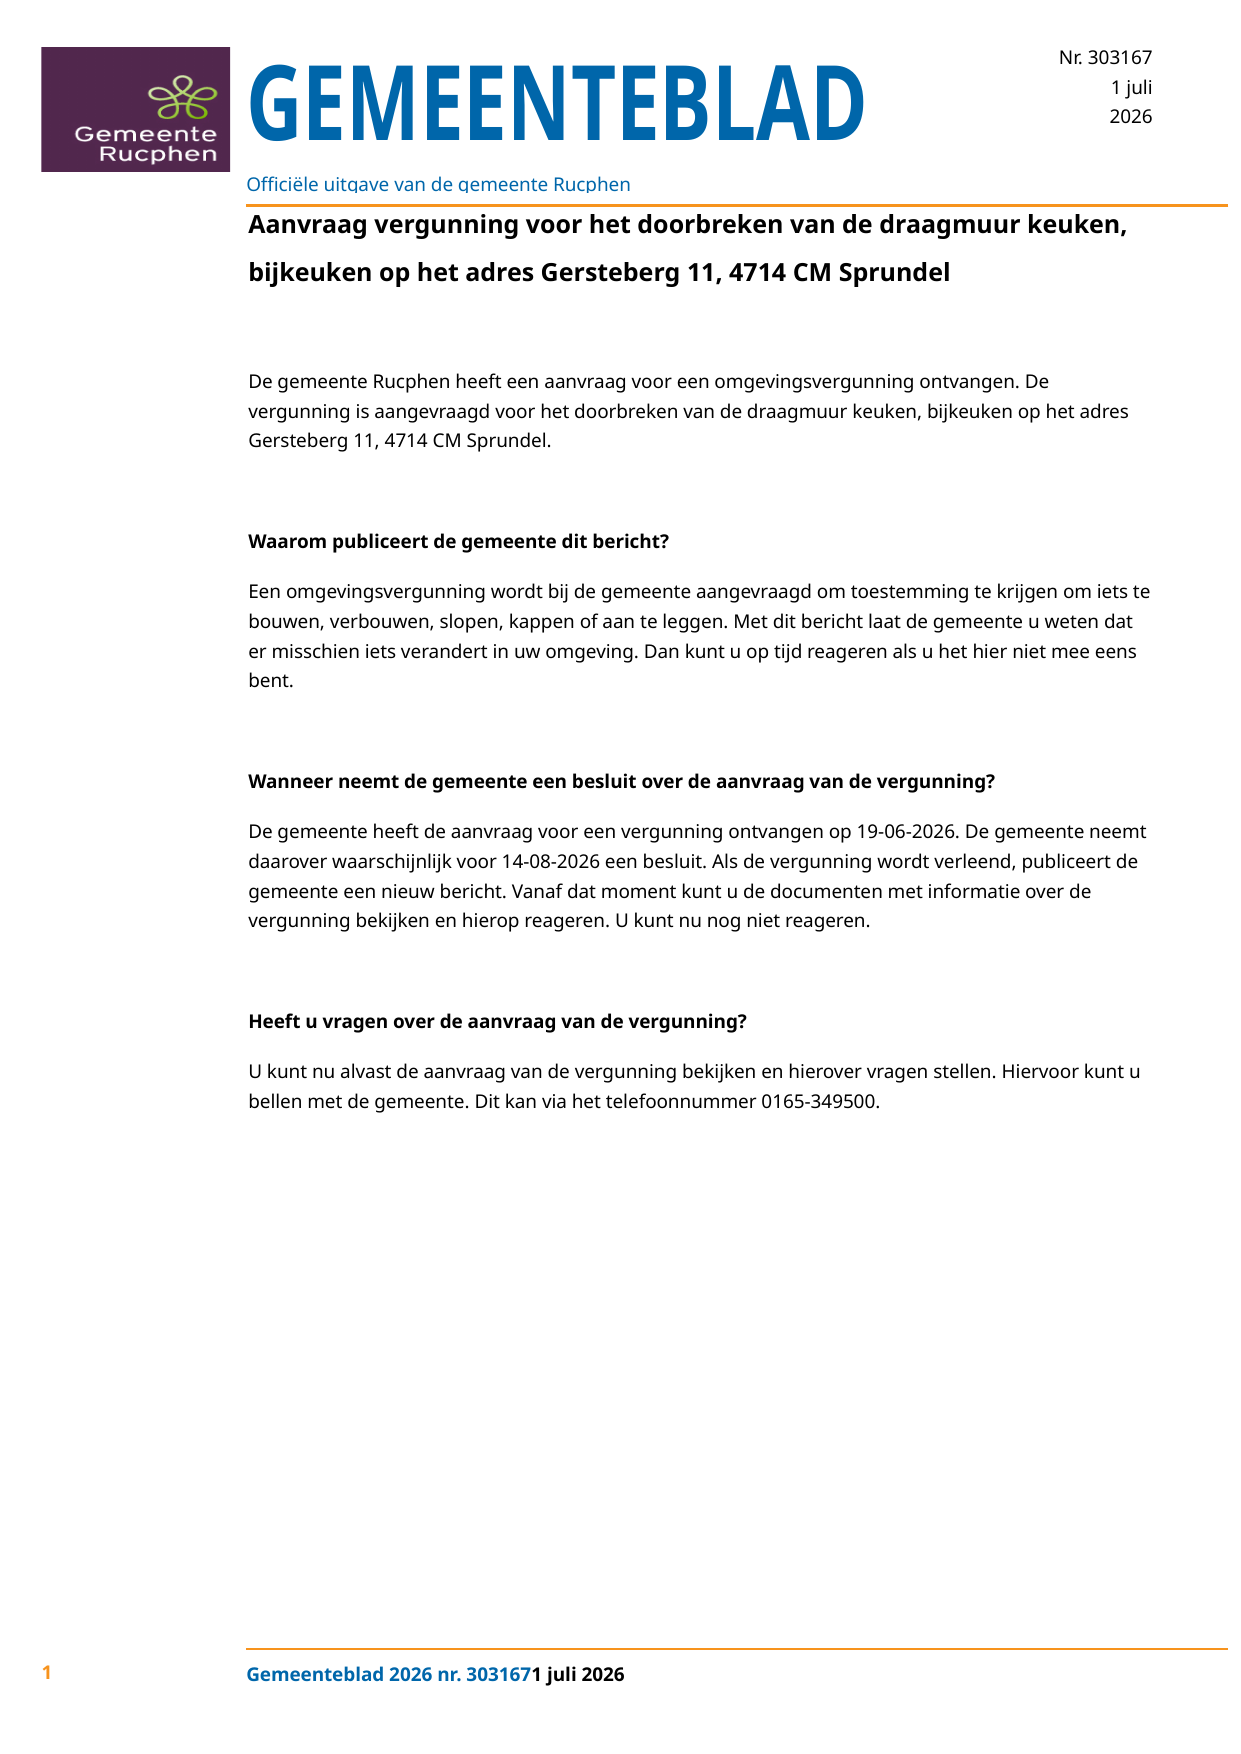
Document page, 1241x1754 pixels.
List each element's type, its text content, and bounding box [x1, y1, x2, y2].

text Een omgevingsvergunning wordt bij de gemeente aangevraagd om toestemming te krijgen om iets te bouwen, verbouwen, slopen, kappen of aan te leggen. Met dit bericht laat de gemeente u weten dat er misschien iets verandert in uw omgeving. Dan kunt u op tijd reageren als u het hier niet mee eens bent. [248, 579, 1152, 693]
text U kunt nu alvast de aanvraag van de vergunning bekijken en hierover vragen stellen. Hiervoor kunt u bellen met de gemeente. Dit kan via het telefoonnummer 0165-349500. [248, 1059, 1152, 1114]
text De gemeente Rucphen heeft een aanvraag voor een omgevingsvergunning ontvangen. De vergunning is aangevraagd voor het doorbreken van de draagmuur keuken, bijkeuken op het adres Gersteberg 11, 4714 CM Sprundel. [248, 368, 1152, 453]
picture [41, 47, 231, 172]
text Wanneer neemt de gemeente een besluit over de aanvraag van de vergunning? [248, 768, 1152, 794]
text De gemeente heeft de aanvraag voor een vergunning ontvangen op 19-06-2026. De gemeente neemt daarover waarschijnlijk voor 14-08-2026 een besluit. Als de vergunning wordt verleend, publiceert de gemeente een nieuw bericht. Vanaf dat moment kunt u de documenten met informatie over de vergunning bekijken en hierop reageren. U kunt nu nog niet reageren. [248, 819, 1152, 933]
text Waarom publiceert de gemeente dit bericht? [248, 528, 1152, 554]
text Aanvraag vergunning voor het doorbreken van de draagmuur keuken, bijkeuken op het adres Gersteberg 11, 4714 CM Sprundel [248, 207, 1152, 288]
text Heeft u vragen over de aanvraag van de vergunning? [248, 1008, 1152, 1034]
